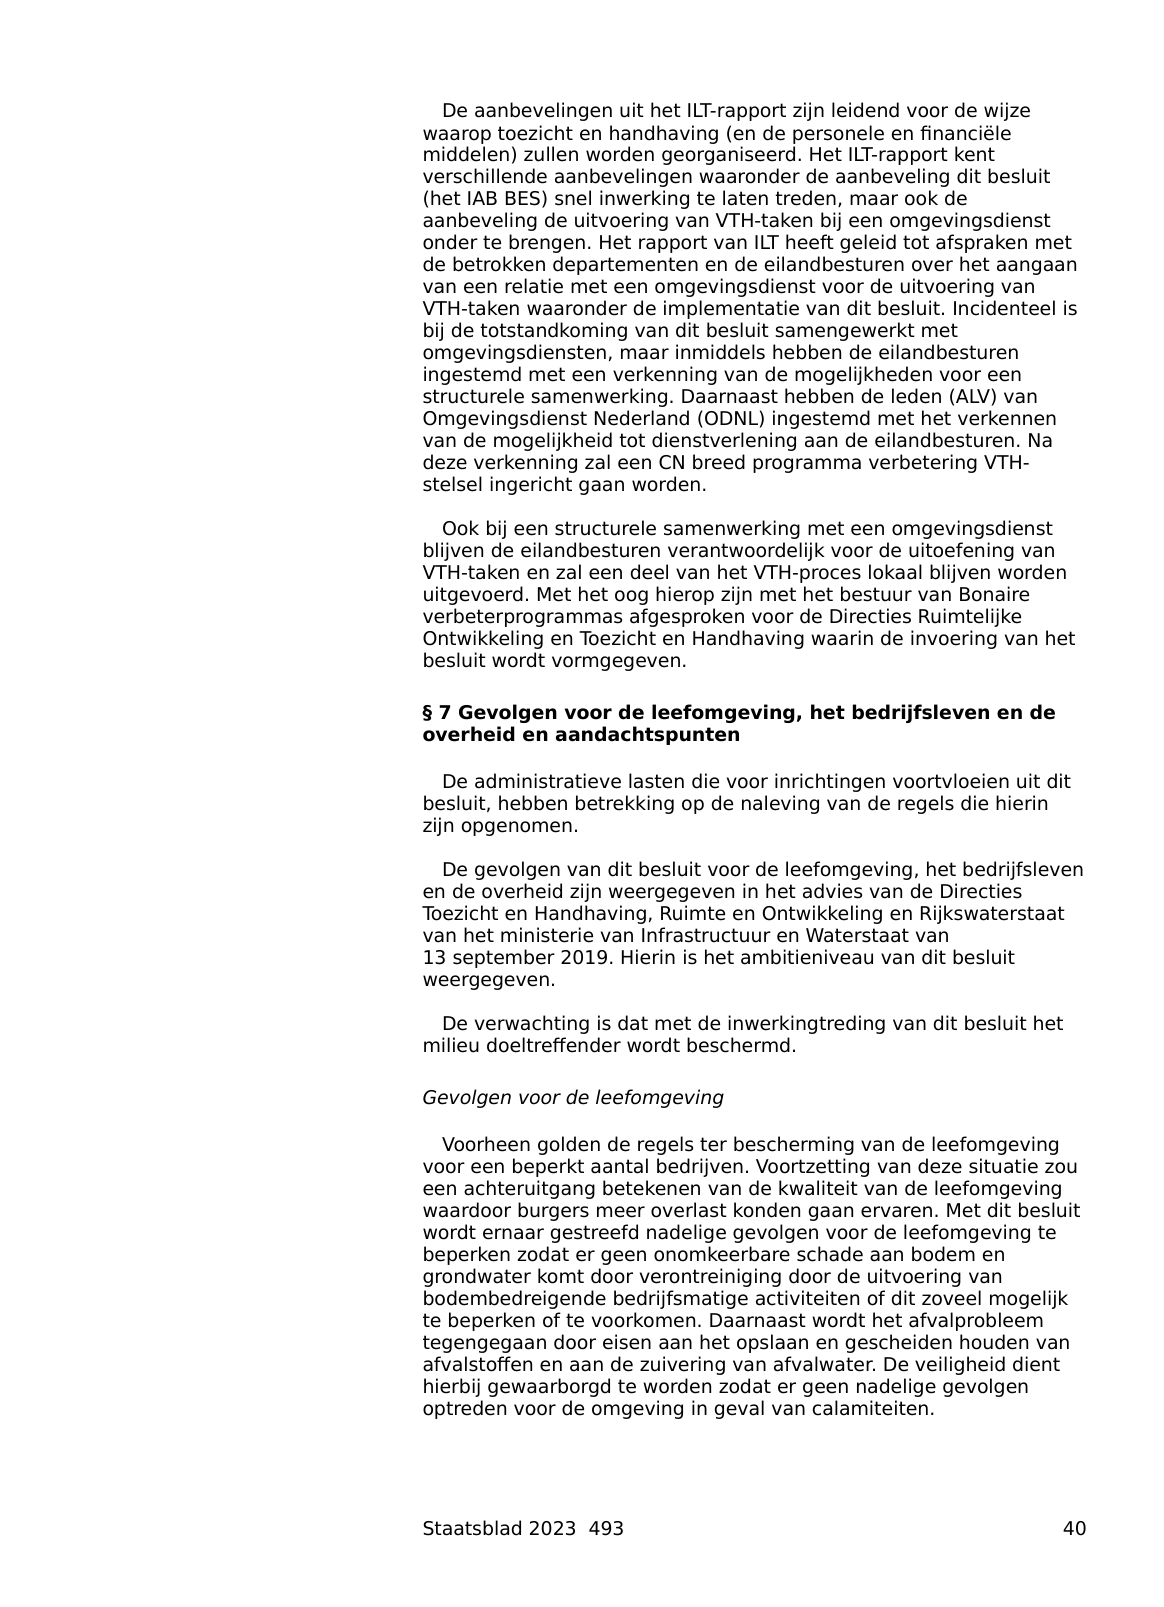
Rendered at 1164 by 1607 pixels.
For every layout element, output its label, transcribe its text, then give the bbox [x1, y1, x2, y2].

text De administratieve lasten die voor inrichtingen voortvloeien uit dit besluit, hebben betrekking op de naleving van de regels die hierin zijn opgenomen. [422, 771, 1087, 837]
text De verwachting is dat met de inwerkingtreding van dit besluit het milieu doeltreffender wordt beschermd. [422, 1013, 1087, 1057]
text Ook bij een structurele samenwerking met een omgevingsdienst blijven de eilandbesturen verantwoordelijk voor de uitoefening van VTH-taken en zal een deel van het VTH-proces lokaal blijven worden uitgevoerd. Met het oog hierop zijn met het bestuur van Bonaire verbeterprogrammas afgesproken voor de Directies Ruimtelijke Ontwikkeling en Toezicht en Handhaving waarin de invoering van het besluit wordt vormgegeven. [422, 518, 1087, 672]
subtitle Gevolgen voor de leefomgeving [422, 1087, 1087, 1109]
subtitle § 7 Gevolgen voor de leefomgeving, het bedrijfsleven en de overheid en aandachtspunten [422, 702, 1087, 746]
text De gevolgen van dit besluit voor de leefomgeving, het bedrijfsleven en de overheid zijn weergegeven in het advies van de Directies Toezicht en Handhaving, Ruimte en Ontwikkeling en Rijkswaterstaat van het ministerie van Infrastructuur en Waterstaat van 13 september 2019. Hierin is het ambitieniveau van dit besluit weergegeven. [422, 859, 1087, 991]
text Voorheen golden de regels ter bescherming van de leefomgeving voor een beperkt aantal bedrijven. Voortzetting van deze situatie zou een achteruitgang betekenen van de kwaliteit van de leefomgeving waardoor burgers meer overlast konden gaan ervaren. Met dit besluit wordt ernaar gestreefd nadelige gevolgen voor de leefomgeving te beperken zodat er geen onomkeerbare schade aan bodem en grondwater komt door verontreiniging door de uitvoering van bodembedreigende bedrijfsmatige activiteiten of dit zoveel mogelijk te beperken of te voorkomen. Daarnaast wordt het afvalprobleem tegengegaan door eisen aan het opslaan en gescheiden houden van afvalstoffen en aan de zuivering van afvalwater. De veiligheid dient hierbij gewaarborgd te worden zodat er geen nadelige gevolgen optreden voor de omgeving in geval van calamiteiten. [422, 1134, 1087, 1420]
text De aanbevelingen uit het ILT-rapport zijn leidend voor de wijze waarop toezicht en handhaving (en de personele en financiële middelen) zullen worden georganiseerd. Het ILT-rapport kent verschillende aanbevelingen waaronder de aanbeveling dit besluit (het IAB BES) snel inwerking te laten treden, maar ook de aanbeveling de uitvoering van VTH-taken bij een omgevingsdienst onder te brengen. Het rapport van ILT heeft geleid tot afspraken met de betrokken departementen en de eilandbesturen over het aangaan van een relatie met een omgevingsdienst voor de uitvoering van VTH-taken waaronder de implementatie van dit besluit. Incidenteel is bij de totstandkoming van dit besluit samengewerkt met omgevingsdiensten, maar inmiddels hebben de eilandbesturen ingestemd met een verkenning van de mogelijkheden voor een structurele samenwerking. Daarnaast hebben de leden (ALV) van Omgevingsdienst Nederland (ODNL) ingestemd met het verkennen van de mogelijkheid tot dienstverlening aan de eilandbesturen. Na deze verkenning zal een CN breed programma verbetering VTH-stelsel ingericht gaan worden. [422, 100, 1087, 496]
